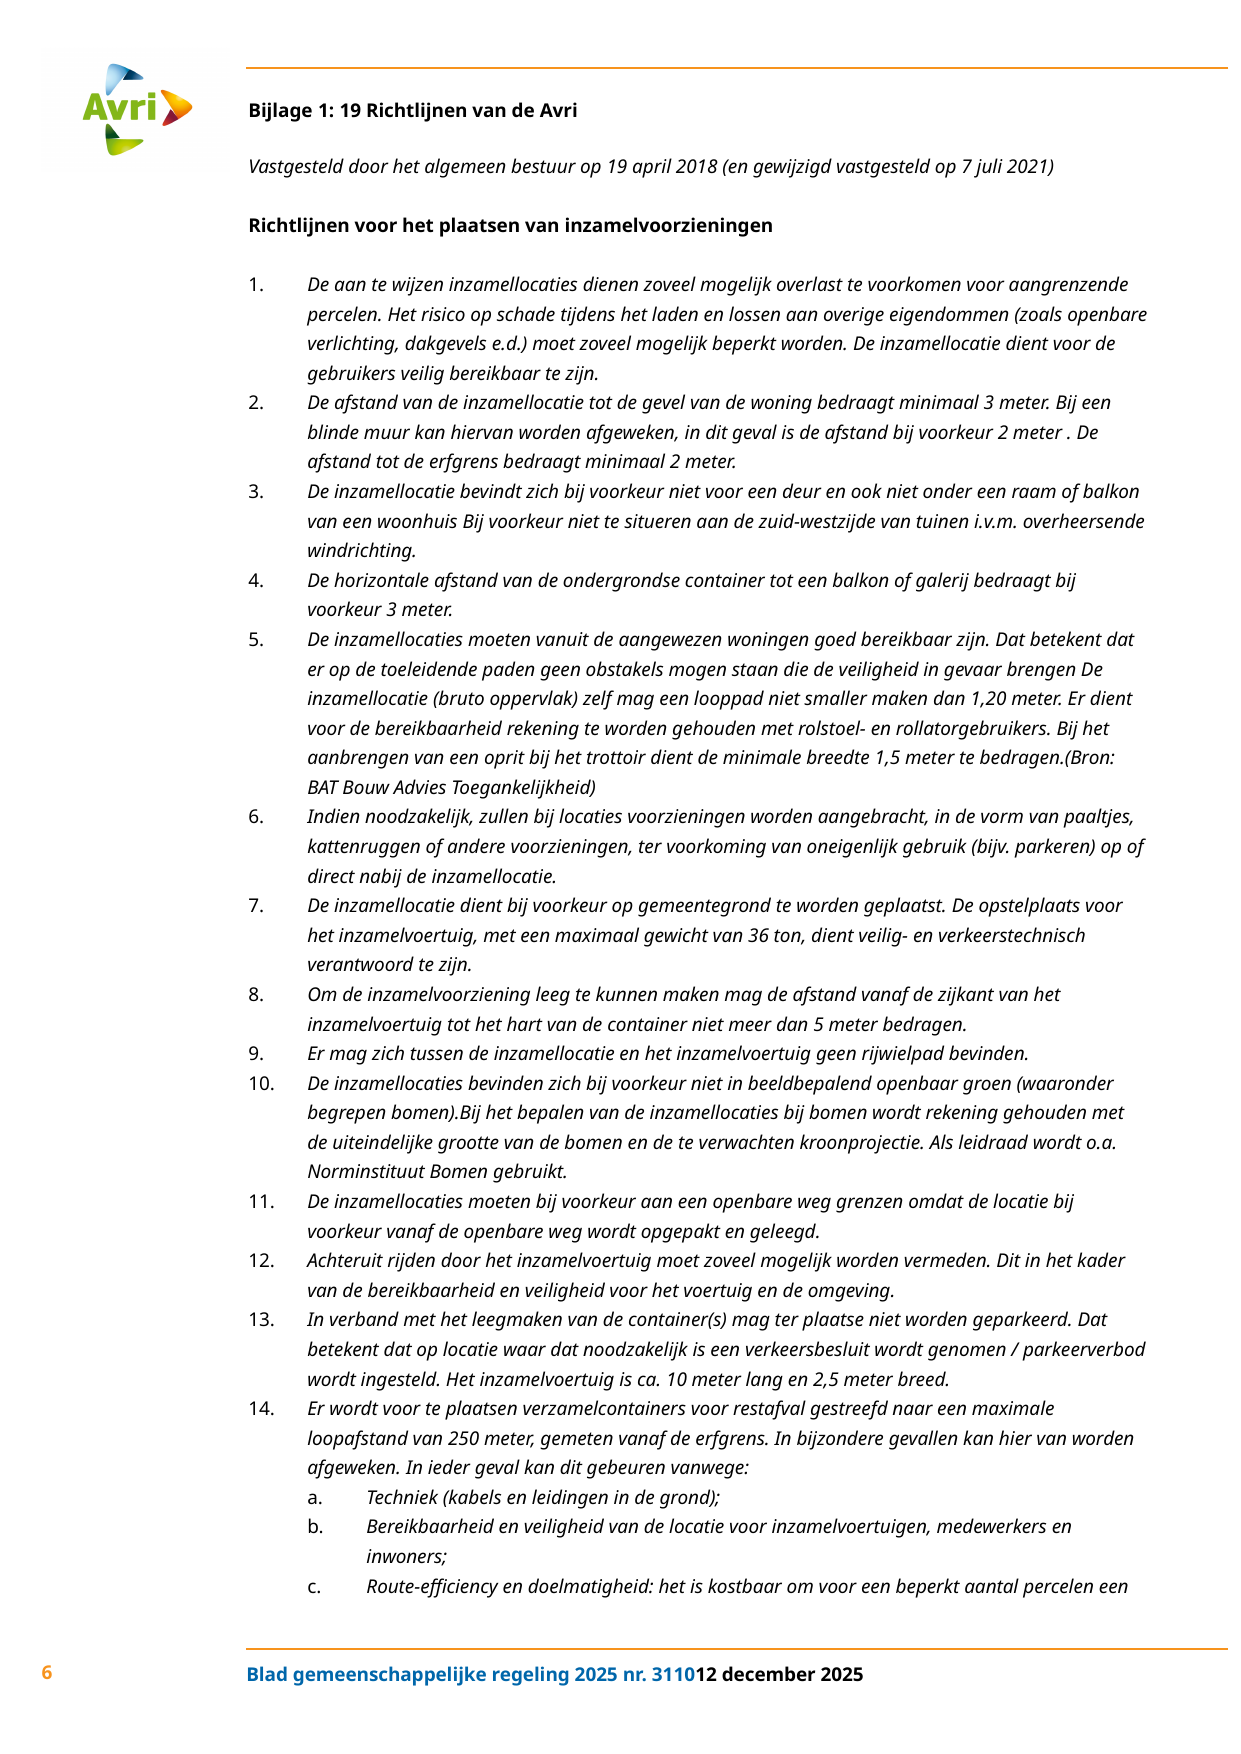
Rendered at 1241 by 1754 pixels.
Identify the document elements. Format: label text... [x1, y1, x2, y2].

list Om de inzamelvoorziening leeg te kunnen maken mag de afstand vanaf de zijkant van het inzamelvoertuig tot het hart van de container niet meer dan 5 meter bedragen. [248, 981, 1152, 1037]
list In verband met het leegmaken van de container(s) mag ter plaatse niet worden geparkeerd. Dat betekent dat op locatie waar dat noodzakelijk is een verkeersbesluit wordt genomen / parkeerverbod wordt ingesteld. Het inzamelvoertuig is ca. 10 meter lang en 2,5 meter breed. [248, 1307, 1152, 1392]
list Indien noodzakelijk, zullen bij locaties voorzieningen worden aangebracht, in de vorm van paaltjes, kattenruggen of andere voorzieningen, ter voorkoming van oneigenlijk gebruik (bijv. parkeren) op of direct nabij de inzamellocatie. [248, 804, 1152, 889]
list Bereikbaarheid en veiligheid van de locatie voor inzamelvoertuigen, medewerkers en inwoners; [307, 1514, 1152, 1569]
picture [41, 47, 231, 172]
list De inzamellocaties moeten vanuit de aangewezen woningen goed bereikbaar zijn. Dat betekent dat er op de toeleidende paden geen obstakels mogen staan die de veiligheid in gevaar brengen De inzamellocatie (bruto oppervlak) zelf mag een looppad niet smaller maken dan 1,20 meter. Er dient voor de bereikbaarheid rekening te worden gehouden met rolstoel- en rollatorgebruikers. Bij het aanbrengen van een oprit bij het trottoir dient de minimale breedte 1,5 meter te bedragen.(Bron: BAT Bouw Advies Toegankelijkheid) [248, 626, 1152, 800]
list De aan te wijzen inzamellocaties dienen zoveel mogelijk overlast te voorkomen voor aangrenzende percelen. Het risico op schade tijdens het laden en lossen aan overige eigendommen (zoals openbare verlichting, dakgevels e.d.) moet zoveel mogelijk beperkt worden. De inzamellocatie dient voor de gebruikers veilig bereikbaar te zijn. [248, 271, 1152, 386]
list De inzamellocatie dient bij voorkeur op gemeentegrond te worden geplaatst. De opstelplaats voor het inzamelvoertuig, met een maximaal gewicht van 36 ton, dient veilig- en verkeerstechnisch verantwoord te zijn. [248, 892, 1152, 977]
list De inzamellocaties bevinden zich bij voorkeur niet in beeldbepalend openbaar groen (waaronder begrepen bomen).Bij het bepalen van de inzamellocaties bij bomen wordt rekening gehouden met de uiteindelijke grootte van de bomen en de te verwachten kroonprojectie. Als leidraad wordt o.a. Norminstituut Bomen gebruikt. [248, 1070, 1152, 1184]
list De inzamellocaties moeten bij voorkeur aan een openbare weg grenzen omdat de locatie bij voorkeur vanaf de openbare weg wordt opgepakt en geleegd. [248, 1188, 1152, 1244]
list Techniek (kabels en leidingen in de grond); [307, 1484, 1152, 1510]
list De inzamellocatie bevindt zich bij voorkeur niet voor een deur en ook niet onder een raam of balkon van een woonhuis Bij voorkeur niet te situeren aan de zuid-westzijde van tuinen i.v.m. overheersende windrichting. [248, 478, 1152, 563]
text Richtlijnen voor het plaatsen van inzamelvoorzieningen [248, 212, 1152, 238]
list De afstand van de inzamellocatie tot de gevel van de woning bedraagt minimaal 3 meter. Bij een blinde muur kan hiervan worden afgeweken, in dit geval is de afstand bij voorkeur 2 meter . De afstand tot de erfgrens bedraagt minimaal 2 meter. [248, 389, 1152, 474]
text Bijlage 1: 19 Richtlijnen van de Avri [248, 95, 1152, 123]
list Achteruit rijden door het inzamelvoertuig moet zoveel mogelijk worden vermeden. Dit in het kader van de bereikbaarheid en veiligheid voor het voertuig en de omgeving. [248, 1247, 1152, 1303]
list De horizontale afstand van de ondergrondse container tot een balkon of galerij bedraagt bij voorkeur 3 meter. [248, 567, 1152, 622]
list Er mag zich tussen de inzamellocatie en het inzamelvoertuig geen rijwielpad bevinden. [248, 1040, 1152, 1066]
list Er wordt voor te plaatsen verzamelcontainers voor restafval gestreefd naar een maximale loopafstand van 250 meter, gemeten vanaf de erfgrens. In bijzondere gevallen kan hier van worden afgeweken. In ieder geval kan dit gebeuren vanwege: [248, 1395, 1152, 1480]
list Route-efficiency en doelmatigheid: het is kostbaar om voor een beperkt aantal percelen een [307, 1573, 1152, 1599]
text Vastgesteld door het algemeen bestuur op 19 april 2018 (en gewijzigd vastgesteld op 7 juli 2021) [248, 153, 1152, 179]
